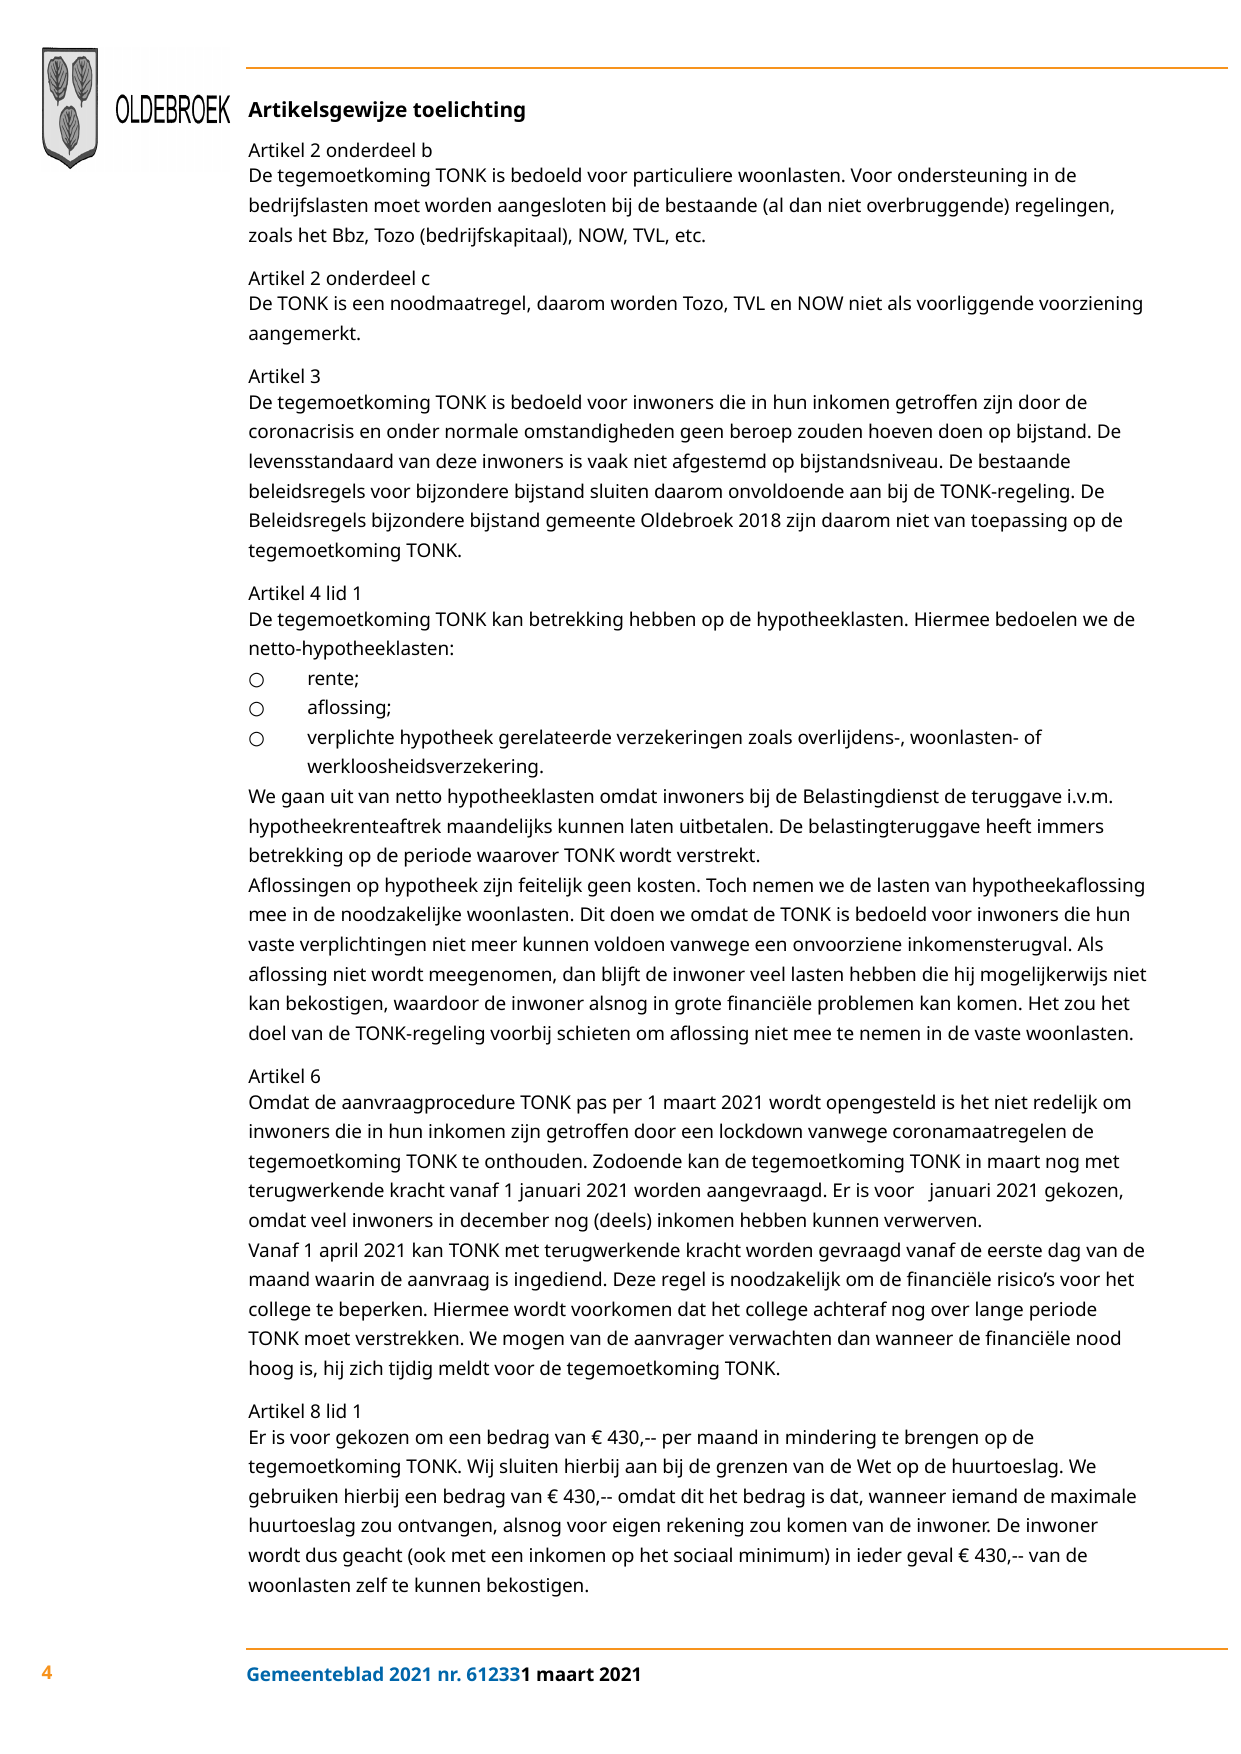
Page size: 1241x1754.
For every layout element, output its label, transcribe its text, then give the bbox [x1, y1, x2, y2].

text Artikel 8 lid 1 [248, 1398, 1152, 1424]
list rente; [248, 665, 1152, 691]
text De tegemoetkoming TONK is bedoeld voor particuliere woonlasten. Voor ondersteuning in de bedrijfslasten moet worden aangesloten bij de bestaande (al dan niet overbruggende) regelingen, zoals het Bbz, Tozo (bedrijfskapitaal), NOW, TVL, etc. [248, 163, 1152, 247]
text Artikel 6 [248, 1063, 1152, 1089]
text Artikel 4 lid 1 [248, 580, 1152, 606]
text Artikel 2 onderdeel b [248, 137, 1152, 163]
text De tegemoetkoming TONK kan betrekking hebben op de hypotheeklasten. Hiermee bedoelen we de netto-hypotheeklasten: [248, 606, 1152, 661]
list verplichte hypotheek gerelateerde verzekeringen zoals overlijdens-, woonlasten- of werkloosheidsverzekering. [248, 724, 1152, 779]
text We gaan uit van netto hypotheeklasten omdat inwoners bij de Belastingdienst de teruggave i.v.m. hypotheekrenteaftrek maandelijks kunnen laten uitbetalen. De belastingteruggave heeft immers betrekking op de periode waarover TONK wordt verstrekt. [248, 783, 1152, 868]
list aflossing; [248, 694, 1152, 720]
text De TONK is een noodmaatregel, daarom worden Tozo, TVL en NOW niet als voorliggende voorziening aangemerkt. [248, 291, 1152, 346]
text De tegemoetkoming TONK is bedoeld voor inwoners die in hun inkomen getroffen zijn door de coronacrisis en onder normale omstandigheden geen beroep zouden hoeven doen op bijstand. De levensstandaard van deze inwoners is vaak niet afgestemd op bijstandsniveau. De bestaande beleidsregels voor bijzondere bijstand sluiten daarom onvoldoende aan bij de TONK-regeling. De Beleidsregels bijzondere bijstand gemeente Oldebroek 2018 zijn daarom niet van toepassing op de tegemoetkoming TONK. [248, 389, 1152, 563]
text Aflossingen op hypotheek zijn feitelijk geen kosten. Toch nemen we de lasten van hypotheekaflossing mee in de noodzakelijke woonlasten. Dit doen we omdat de TONK is bedoeld voor inwoners die hun vaste verplichtingen niet meer kunnen voldoen vanwege een onvoorziene inkomensterugval. Als aflossing niet wordt meegenomen, dan blijft de inwoner veel lasten hebben die hij mogelijkerwijs niet kan bekostigen, waardoor de inwoner alsnog in grote financiële problemen kan komen. Het zou het doel van de TONK-regeling voorbij schieten om aflossing niet mee te nemen in de vaste woonlasten. [248, 872, 1152, 1046]
text Omdat de aanvraagprocedure TONK pas per 1 maart 2021 wordt opengesteld is het niet redelijk om inwoners die in hun inkomen zijn getroffen door een lockdown vanwege coronamaatregelen de tegemoetkoming TONK te onthouden. Zodoende kan de tegemoetkoming TONK in maart nog met terugwerkende kracht vanaf 1 januari 2021 worden aangevraagd. Er is voor januari 2021 gekozen, omdat veel inwoners in december nog (deels) inkomen hebben kunnen verwerven. [248, 1089, 1152, 1233]
text Artikel 2 onderdeel c [248, 265, 1152, 291]
picture [41, 47, 231, 172]
text Artikelsgewijze toelichting [248, 95, 1152, 123]
text Vanaf 1 april 2021 kan TONK met terugwerkende kracht worden gevraagd vanaf de eerste dag van de maand waarin de aanvraag is ingediend. Deze regel is noodzakelijk om de financiële risico’s voor het college te beperken. Hiermee wordt voorkomen dat het college achteraf nog over lange periode TONK moet verstrekken. We mogen van de aanvrager verwachten dan wanneer de financiële nood hoog is, hij zich tijdig meldt voor de tegemoetkoming TONK. [248, 1237, 1152, 1381]
text Er is voor gekozen om een bedrag van € 430,-- per maand in mindering te brengen op de tegemoetkoming TONK. Wij sluiten hierbij aan bij de grenzen van de Wet op de huurtoeslag. We gebruiken hierbij een bedrag van € 430,-- omdat dit het bedrag is dat, wanneer iemand de maximale huurtoeslag zou ontvangen, alsnog voor eigen rekening zou komen van de inwoner. De inwoner wordt dus geacht (ook met een inkomen op het sociaal minimum) in ieder geval € 430,-- van de woonlasten zelf te kunnen bekostigen. [248, 1424, 1152, 1598]
text Artikel 3 [248, 363, 1152, 389]
